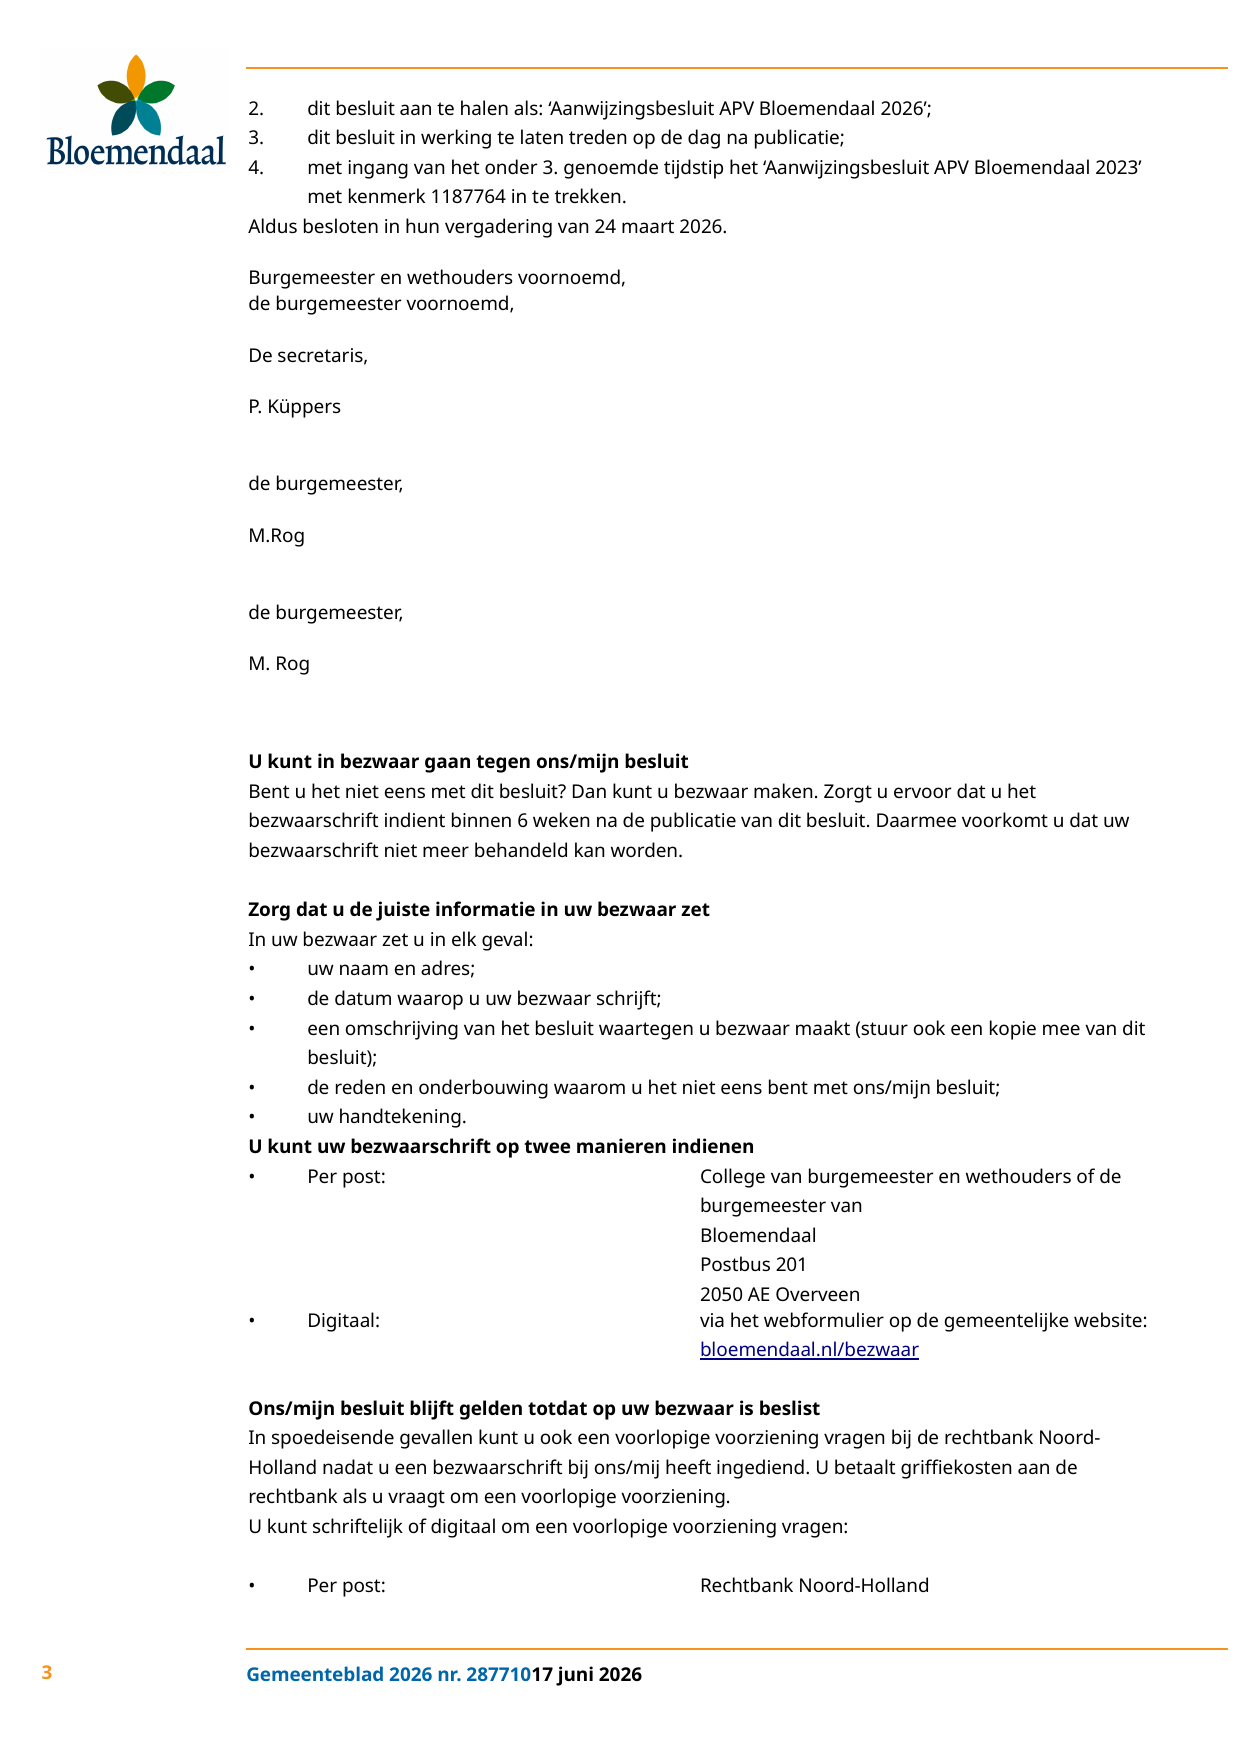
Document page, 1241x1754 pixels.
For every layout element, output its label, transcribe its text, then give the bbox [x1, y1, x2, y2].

table_header Per post: [248, 1573, 700, 1598]
list uw handtekening. [248, 1103, 1152, 1129]
text Ons/mijn besluit blijft gelden totdat op uw bezwaar is beslist [248, 1395, 1152, 1421]
picture [41, 47, 231, 172]
list een omschrijving van het besluit waartegen u bezwaar maakt (stuur ook een kopie mee van dit besluit); [248, 1015, 1152, 1070]
text P. Küppers [248, 393, 1152, 419]
text In spoedeisende gevallen kunt u ook een voorlopige voorziening vragen bij de rechtbank Noord-Holland nadat u een bezwaarschrift bij ons/mij heeft ingediend. U betaalt griffiekosten aan de rechtbank als u vraagt om een voorlopige voorziening. [248, 1424, 1152, 1509]
list dit besluit aan te halen als: ‘Aanwijzingsbesluit APV Bloemendaal 2026’; [248, 95, 1152, 121]
text Aldus besloten in hun vergadering van 24 maart 2026. [248, 213, 1152, 239]
text de burgemeester voornoemd, [248, 290, 1152, 316]
list met ingang van het onder 3. genoemde tijdstip het ‘Aanwijzingsbesluit APV Bloemendaal 2023’ met kenmerk 1187764 in te trekken. [248, 154, 1152, 209]
text U kunt in bezwaar gaan tegen ons/mijn besluit [248, 748, 1152, 774]
list uw naam en adres; [248, 956, 1152, 981]
text De secretaris, [248, 342, 1152, 367]
text In uw bezwaar zet u in elk geval: [248, 926, 1152, 952]
table_header Rechtbank Noord-Holland [700, 1573, 1152, 1598]
table_header College van burgemeester en wethouders of de burgemeester van Bloemendaal Postbus 201 2050 AE Overveen [700, 1163, 1152, 1307]
text Zorg dat u de juiste informatie in uw bezwaar zet [248, 896, 1152, 922]
text U kunt uw bezwaarschrift op twee manieren indienen [248, 1133, 1152, 1159]
text M.Rog [248, 522, 1152, 548]
text M. Rog [248, 651, 1152, 676]
text Burgemeester en wethouders voornoemd, [248, 264, 1152, 290]
list de datum waarop u uw bezwaar schrijft; [248, 985, 1152, 1011]
list de reden en onderbouwing waarom u het niet eens bent met ons/mijn besluit; [248, 1074, 1152, 1100]
table_cell via het webformulier op de gemeentelijke website: bloemendaal.nl/bezwaar [700, 1307, 1152, 1362]
text de burgemeester, [248, 470, 1152, 496]
text Bent u het niet eens met dit besluit? Dan kunt u bezwaar maken. Zorgt u ervoor dat u het bezwaarschrift indient binnen 6 weken na de publicatie van dit besluit. Daarmee voorkomt u dat uw bezwaarschrift niet meer behandeld kan worden. [248, 778, 1152, 863]
list dit besluit in werking te laten treden op de dag na publicatie; [248, 124, 1152, 150]
text de burgemeester, [248, 599, 1152, 625]
table_header Per post: [248, 1163, 700, 1307]
table_cell Digitaal: [248, 1307, 700, 1362]
text U kunt schriftelijk of digitaal om een voorlopige voorziening vragen: [248, 1513, 1152, 1539]
